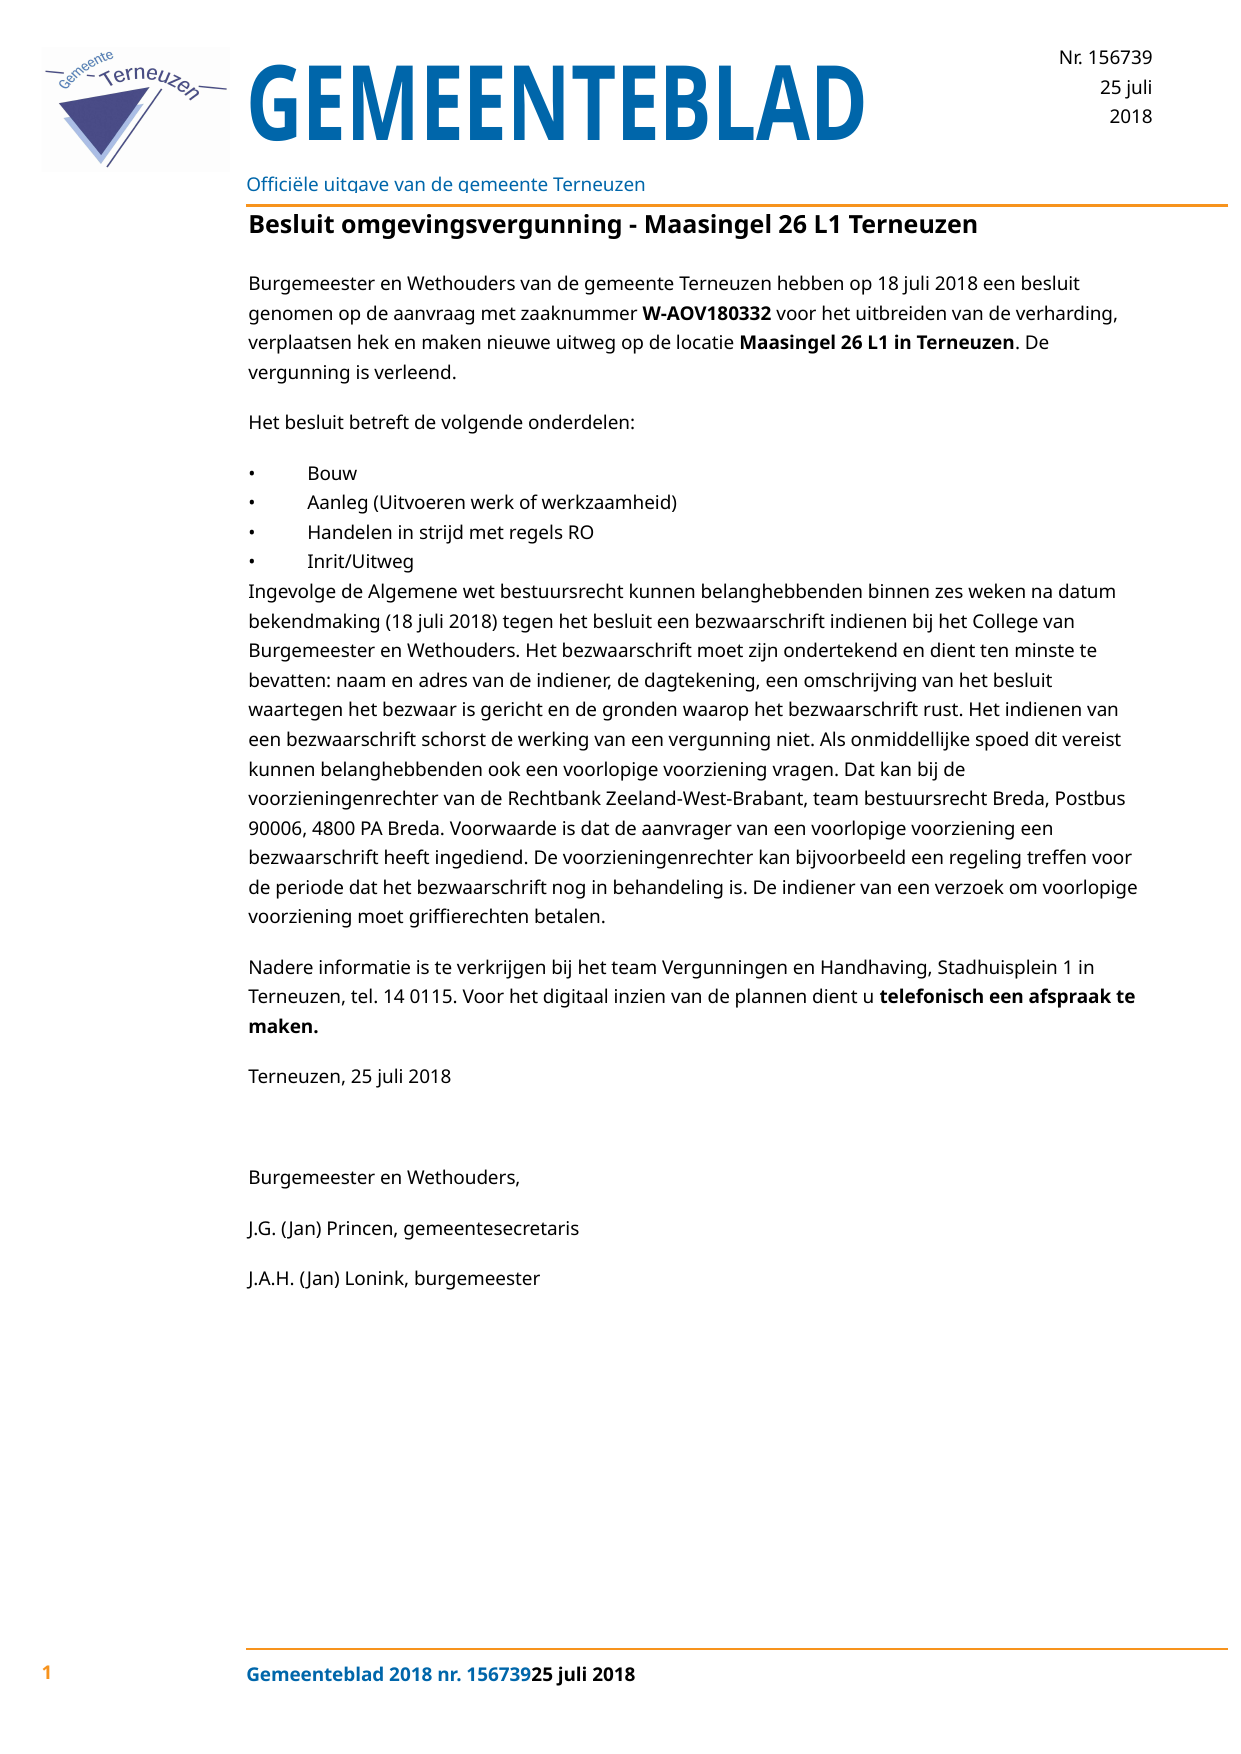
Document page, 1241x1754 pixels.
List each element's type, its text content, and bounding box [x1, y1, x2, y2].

text Terneuzen, 25 juli 2018 [248, 1064, 1152, 1089]
picture [41, 47, 231, 172]
text Ingevolge de Algemene wet bestuursrecht kunnen belanghebbenden binnen zes weken na datum bekendmaking (18 juli 2018) tegen het besluit een bezwaarschrift indienen bij het College van Burgemeester en Wethouders. Het bezwaarschrift moet zijn ondertekend en dient ten minste te bevatten: naam en adres van de indiener, de dagtekening, een omschrijving van het besluit waartegen het bezwaar is gericht en de gronden waarop het bezwaarschrift rust. Het indienen van een bezwaarschrift schorst de werking van een vergunning niet. Als onmiddellijke spoed dit vereist kunnen belanghebbenden ook een voorlopige voorziening vragen. Dat kan bij de voorzieningenrechter van de Rechtbank Zeeland-West-Brabant, team bestuursrecht Breda, Postbus 90006, 4800 PA Breda. Voorwaarde is dat de aanvrager van een voorlopige voorziening een bezwaarschrift heeft ingediend. De voorzieningenrechter kan bijvoorbeeld een regeling treffen voor de periode dat het bezwaarschrift nog in behandeling is. De indiener van een verzoek om voorlopige voorziening moet griffierechten betalen. [248, 578, 1152, 929]
text Burgemeester en Wethouders van de gemeente Terneuzen hebben op 18 juli 2018 een besluit genomen op de aanvraag met zaaknummer W-AOV180332 voor het uitbreiden van de verharding, verplaatsen hek en maken nieuwe uitweg op de locatie Maasingel 26 L1 in Terneuzen. De vergunning is verleend. [248, 270, 1152, 385]
list Inrit/Uitweg [248, 549, 1152, 574]
list Aanleg (Uitvoeren werk of werkzaamheid) [248, 489, 1152, 515]
text Burgemeester en Wethouders, [248, 1164, 1152, 1190]
text Het besluit betreft de volgende onderdelen: [248, 409, 1152, 435]
text Besluit omgevingsvergunning - Maasingel 26 L1 Terneuzen [248, 207, 1152, 241]
list Bouw [248, 460, 1152, 486]
text J.A.H. (Jan) Lonink, burgemeester [248, 1265, 1152, 1291]
list Handelen in strijd met regels RO [248, 519, 1152, 545]
text Nadere informatie is te verkrijgen bij het team Vergunningen en Handhaving, Stadhuisplein 1 in Terneuzen, tel. 14 0115. Voor het digitaal inzien van de plannen dient u telefonisch een afspraak te maken. [248, 954, 1152, 1039]
text J.G. (Jan) Princen, gemeentesecretaris [248, 1215, 1152, 1241]
